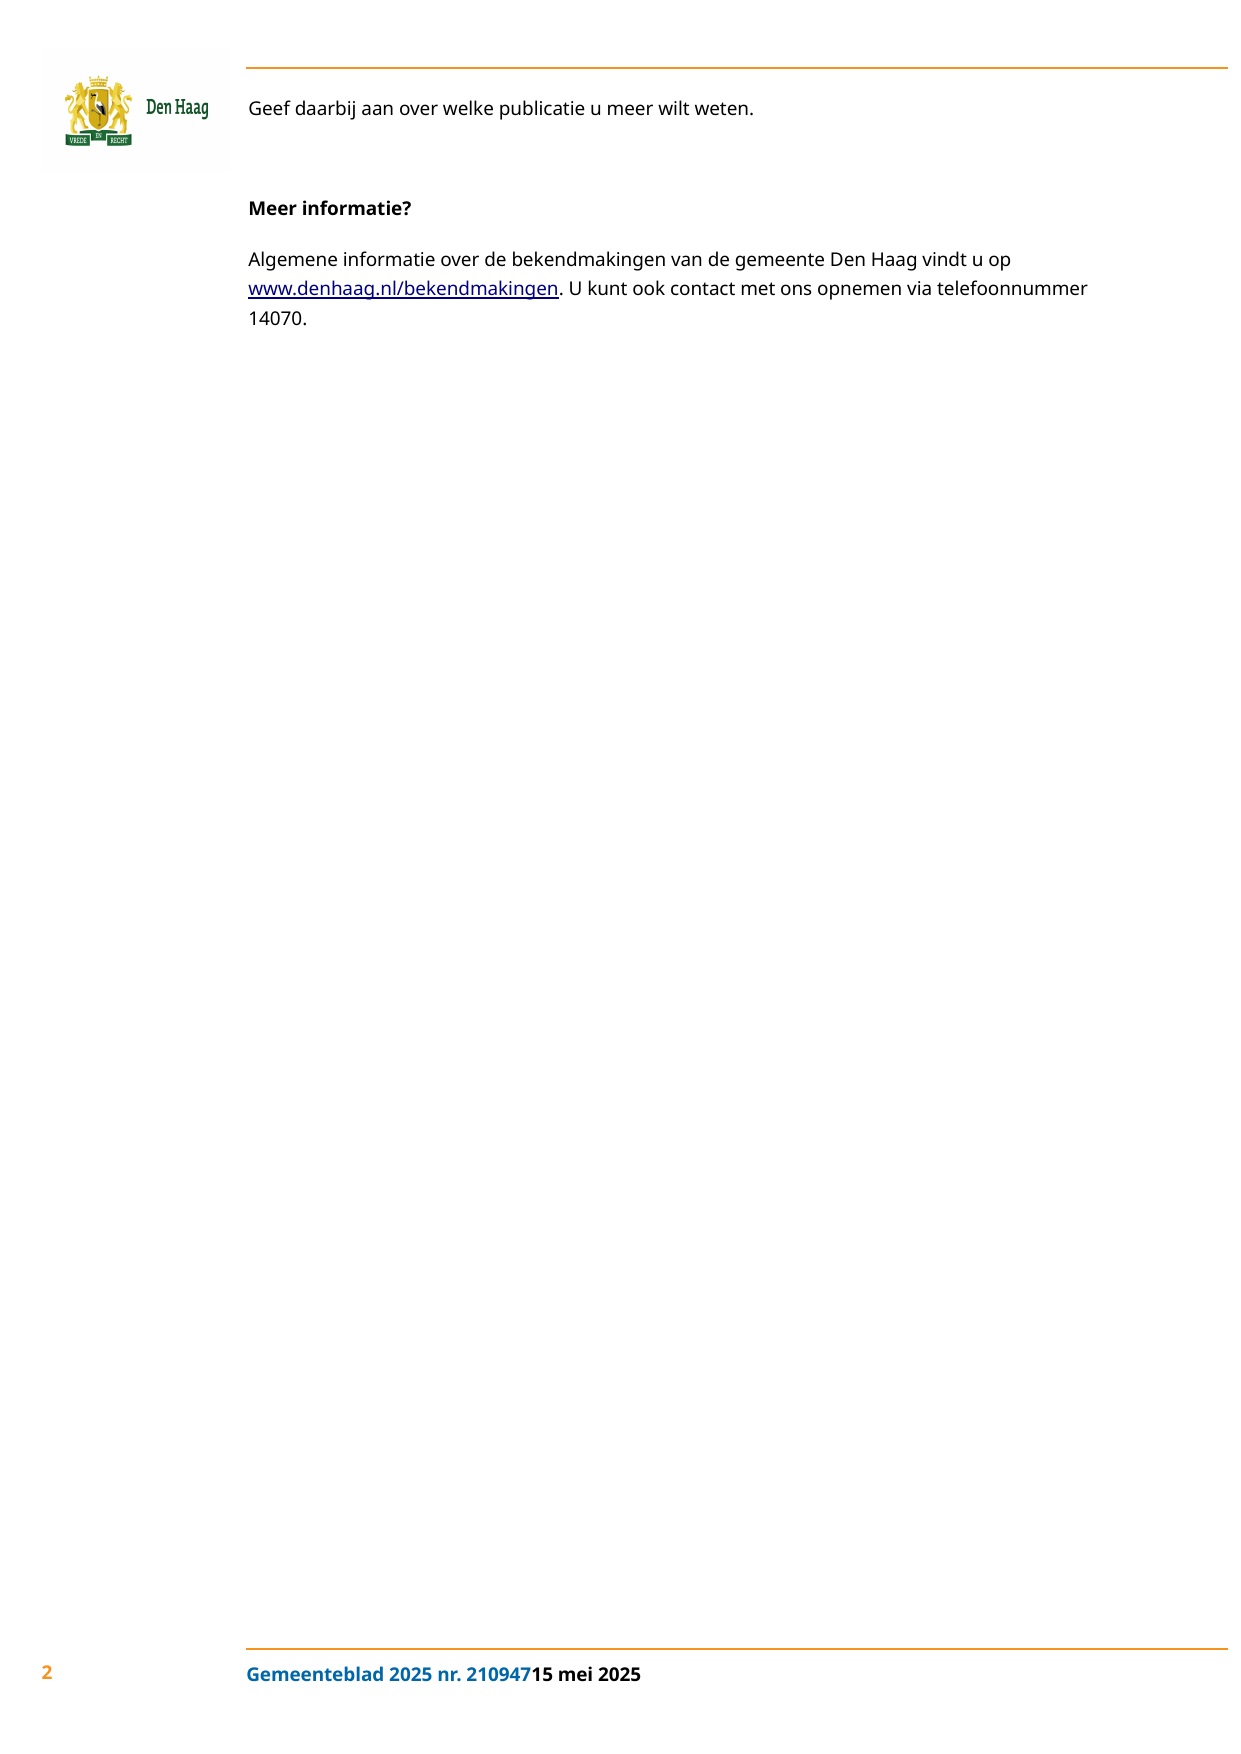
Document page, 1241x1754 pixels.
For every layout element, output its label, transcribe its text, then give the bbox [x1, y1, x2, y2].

text Algemene informatie over de bekendmakingen van de gemeente Den Haag vindt u op www.denhaag.nl/bekendmakingen. U kunt ook contact met ons opnemen via telefoonnummer 14070. [248, 246, 1152, 331]
text Meer informatie? [248, 196, 1152, 221]
picture [41, 47, 231, 172]
text Geef daarbij aan over welke publicatie u meer wilt weten. [248, 95, 1152, 121]
